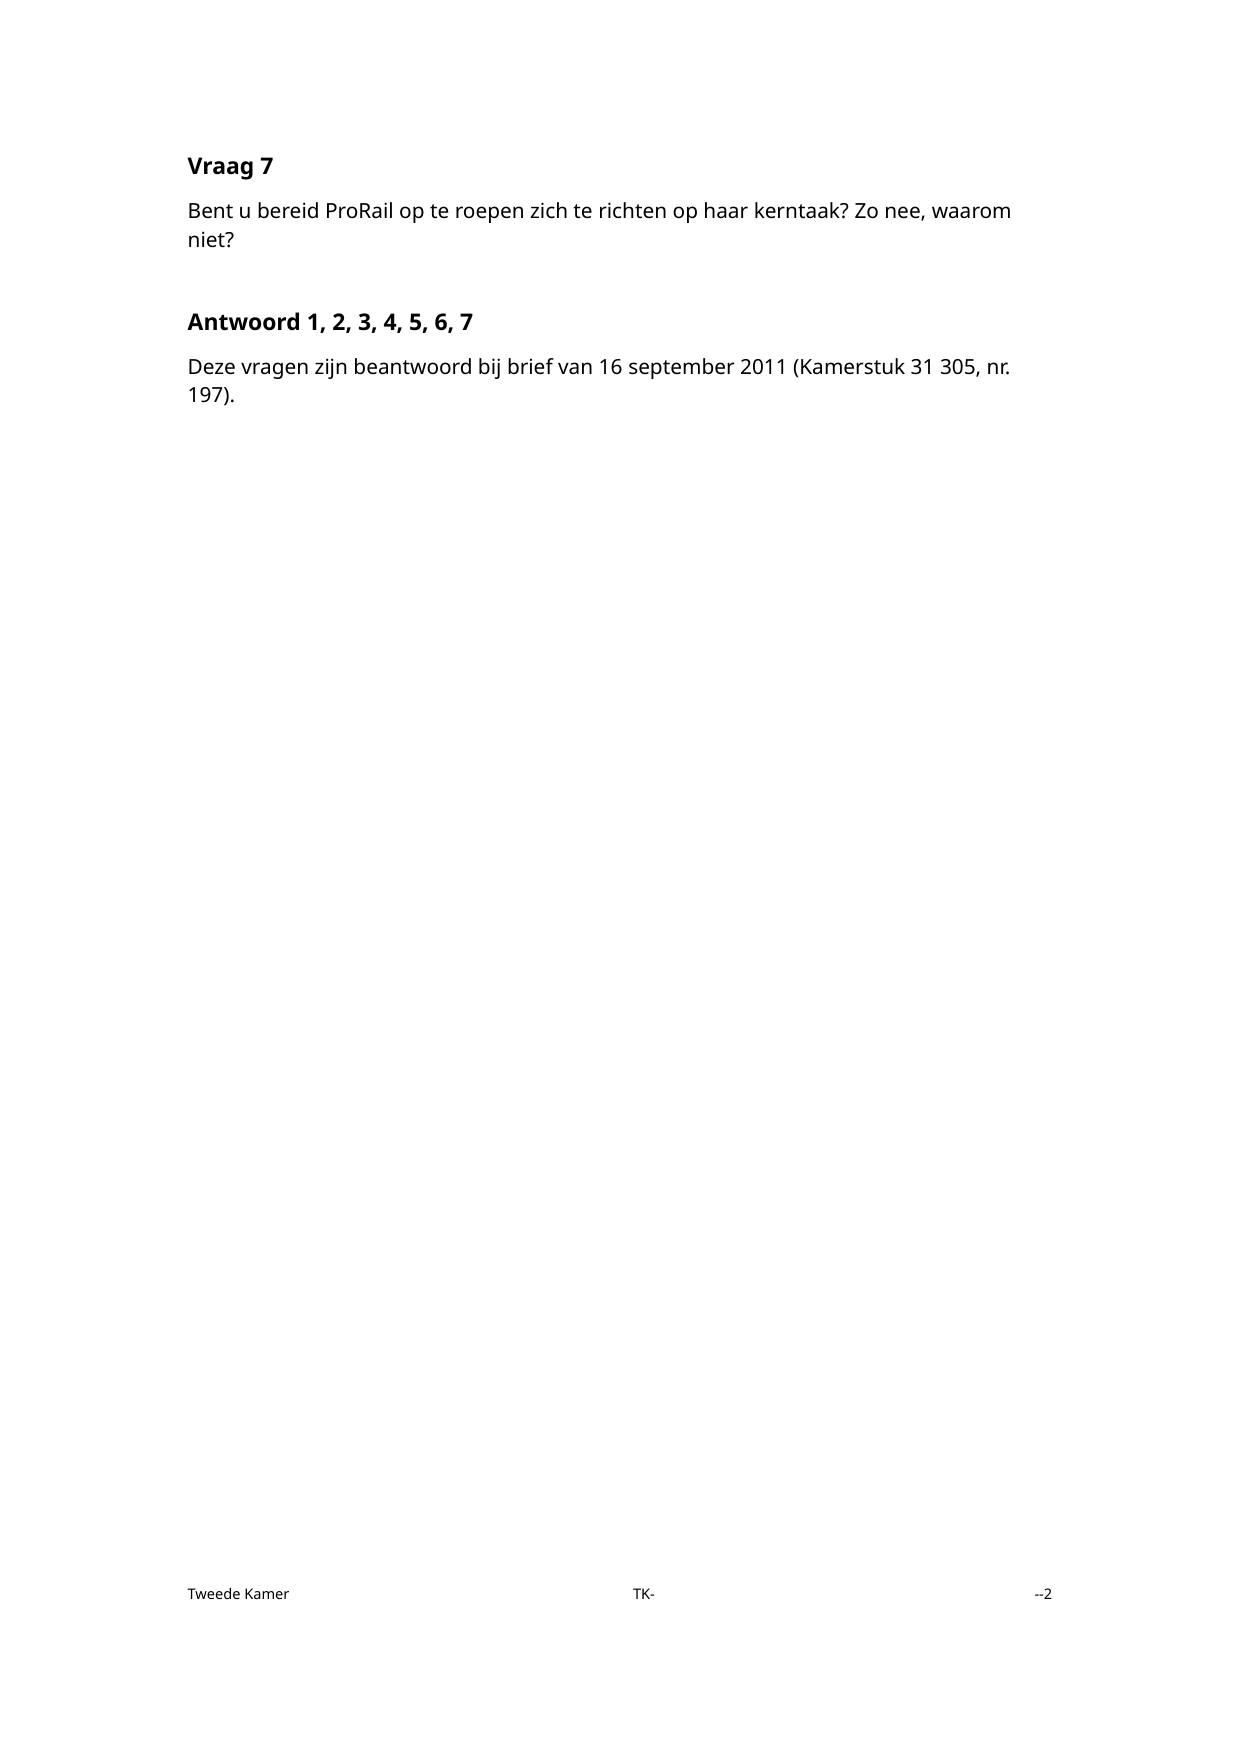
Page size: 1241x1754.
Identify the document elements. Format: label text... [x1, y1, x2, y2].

subtitle Vraag 7 [187, 150, 1053, 181]
text Bent u bereid ProRail op te roepen zich te richten op haar kerntaak? Zo nee, waarom niet? [187, 196, 1053, 253]
text Deze vragen zijn beantwoord bij brief van 16 september 2011 (Kamerstuk 31 305, nr. 197). [187, 352, 1053, 409]
subtitle Antwoord 1, 2, 3, 4, 5, 6, 7 [187, 306, 1053, 337]
